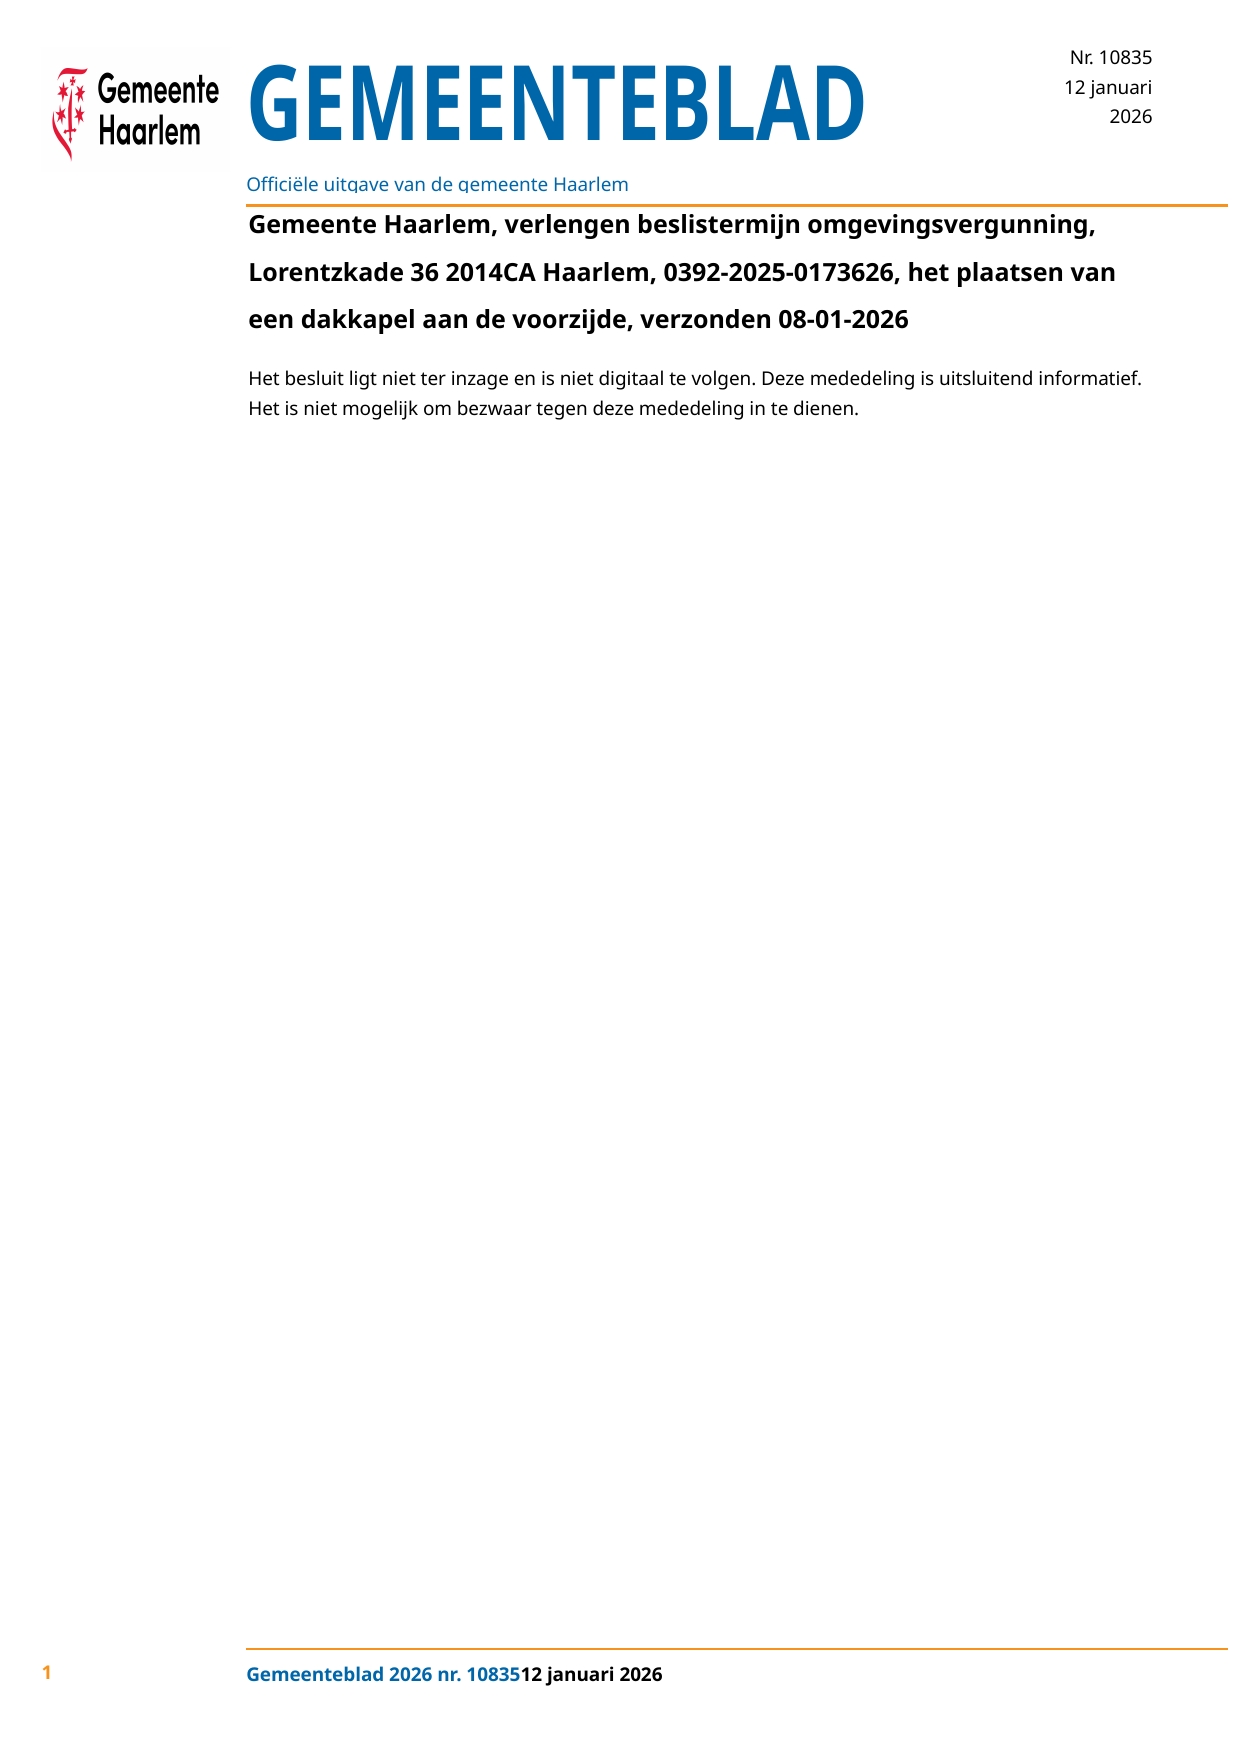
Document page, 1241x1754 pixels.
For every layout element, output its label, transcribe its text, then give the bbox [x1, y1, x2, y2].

picture [41, 47, 231, 172]
text Het besluit ligt niet ter inzage en is niet digitaal te volgen. Deze mededeling is uitsluitend informatief. Het is niet mogelijk om bezwaar tegen deze mededeling in te dienen. [248, 366, 1152, 421]
text Gemeente Haarlem, verlengen beslistermijn omgevingsvergunning, Lorentzkade 36 2014CA Haarlem, 0392-2025-0173626, het plaatsen van een dakkapel aan de voorzijde, verzonden 08-01-2026 [248, 207, 1152, 336]
